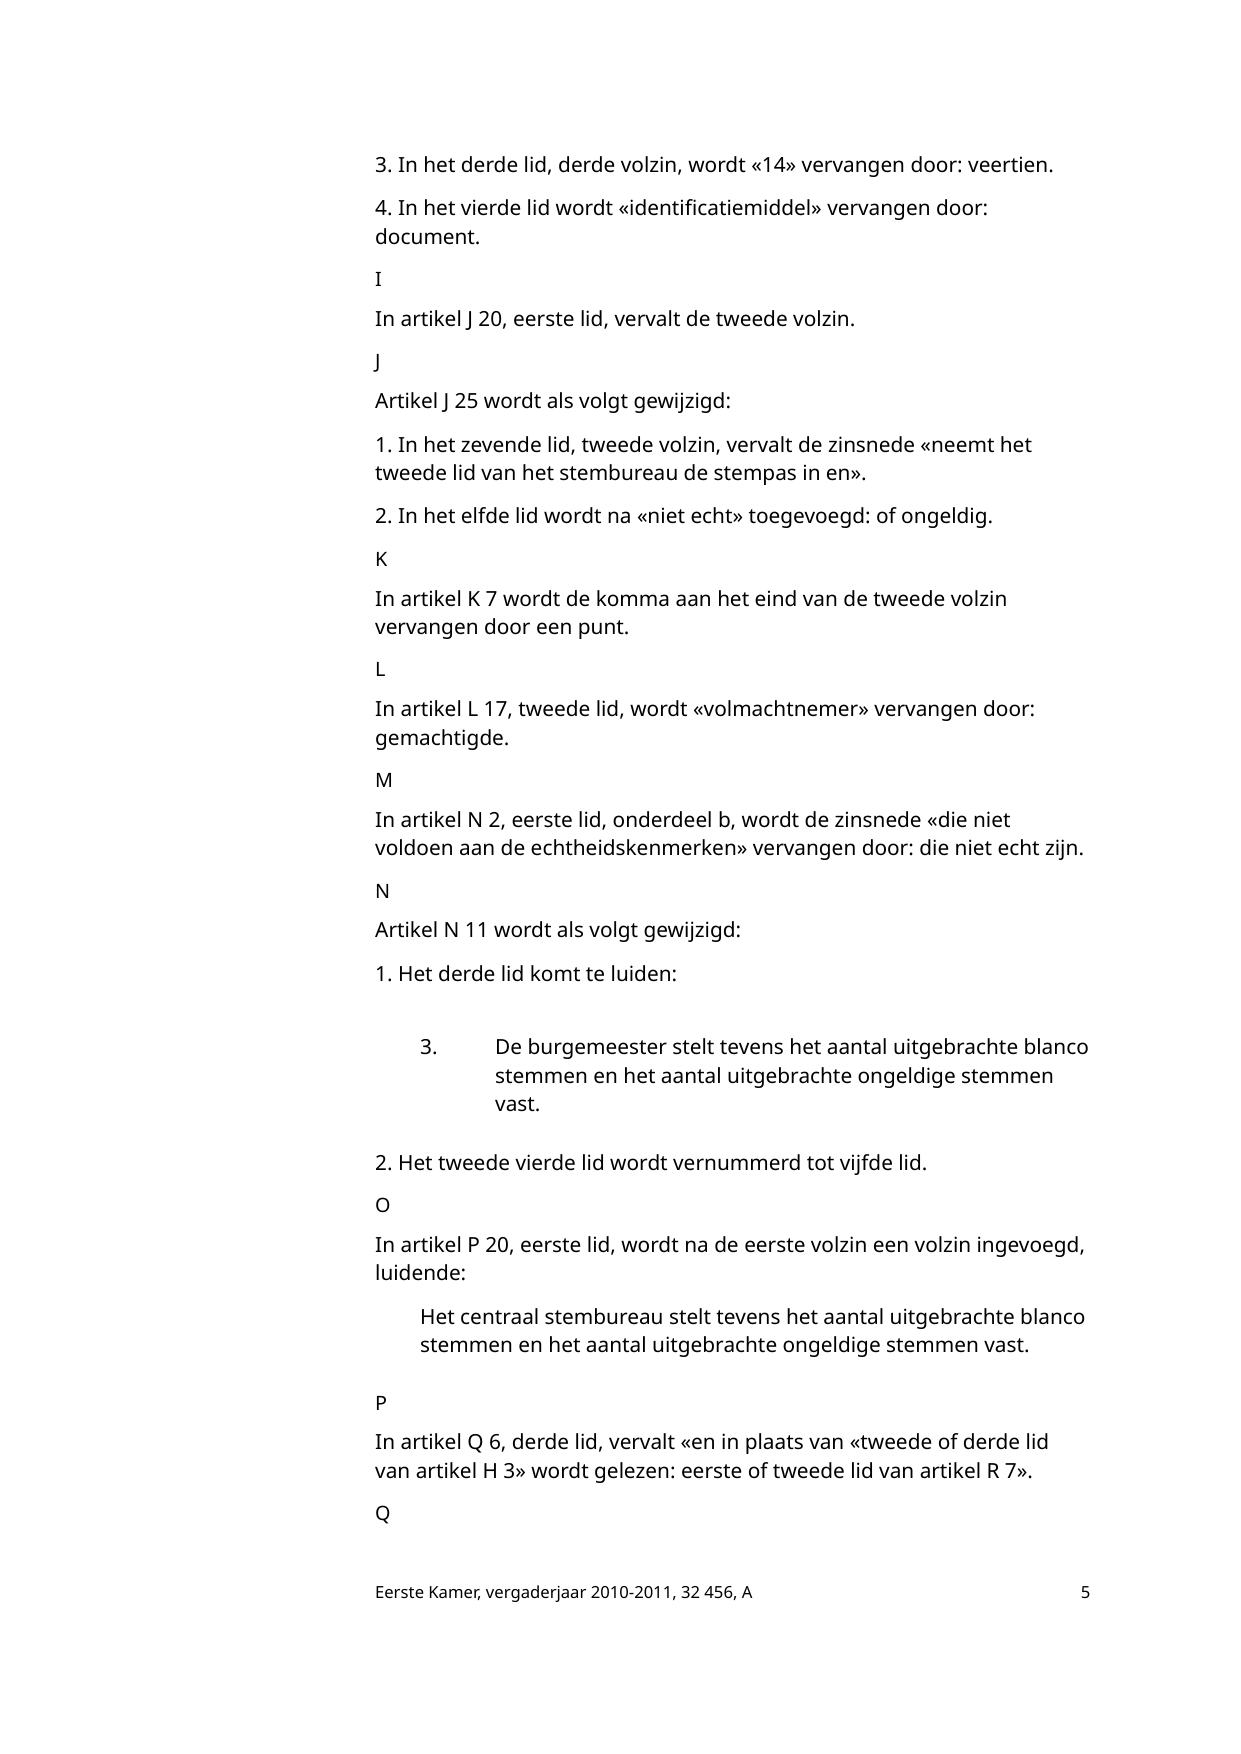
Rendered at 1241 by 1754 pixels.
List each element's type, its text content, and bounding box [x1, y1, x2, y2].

text N [375, 877, 1090, 904]
text P [375, 1389, 1090, 1416]
text 1. In het zevende lid, tweede volzin, vervalt de zinsnede «neemt het tweede lid van het stembureau de stempas in en». [375, 430, 1090, 487]
text 3. In het derde lid, derde volzin, wordt «14» vervangen door: veertien. [375, 150, 1090, 178]
list De burgemeester stelt tevens het aantal uitgebrachte blanco stemmen en het aantal uitgebrachte ongeldige stemmen vast. [420, 1032, 1090, 1118]
text In artikel Q 6, derde lid, vervalt «en in plaats van «tweede of derde lid van artikel H 3» wordt gelezen: eerste of tweede lid van artikel R 7». [375, 1427, 1090, 1484]
text M [375, 766, 1090, 793]
text In artikel L 17, tweede lid, wordt «volmachtnemer» vervangen door: gemachtigde. [375, 694, 1090, 751]
text O [375, 1191, 1090, 1218]
text Artikel J 25 wordt als volgt gewijzigd: [375, 386, 1090, 415]
text In artikel J 20, eerste lid, vervalt de tweede volzin. [375, 304, 1090, 332]
text I [375, 265, 1090, 292]
text Artikel N 11 wordt als volgt gewijzigd: [375, 916, 1090, 944]
text 1. Het derde lid komt te luiden: [375, 959, 1090, 987]
text K [375, 545, 1090, 572]
text 4. In het vierde lid wordt «identificatiemiddel» vervangen door: document. [375, 193, 1090, 250]
text Q [375, 1499, 1090, 1526]
text J [375, 347, 1090, 374]
text In artikel P 20, eerste lid, wordt na de eerste volzin een volzin ingevoegd, luidende: [375, 1230, 1090, 1287]
text L [375, 656, 1090, 683]
text 2. Het tweede vierde lid wordt vernummerd tot vijfde lid. [375, 1148, 1090, 1176]
text Het centraal stembureau stelt tevens het aantal uitgebrachte blanco stemmen en het aantal uitgebrachte ongeldige stemmen vast. [420, 1302, 1090, 1359]
text In artikel K 7 wordt de komma aan het eind van de tweede volzin vervangen door een punt. [375, 584, 1090, 641]
text In artikel N 2, eerste lid, onderdeel b, wordt de zinsnede «die niet voldoen aan de echtheidskenmerken» vervangen door: die niet echt zijn. [375, 805, 1090, 862]
text 2. In het elfde lid wordt na «niet echt» toegevoegd: of ongeldig. [375, 502, 1090, 530]
